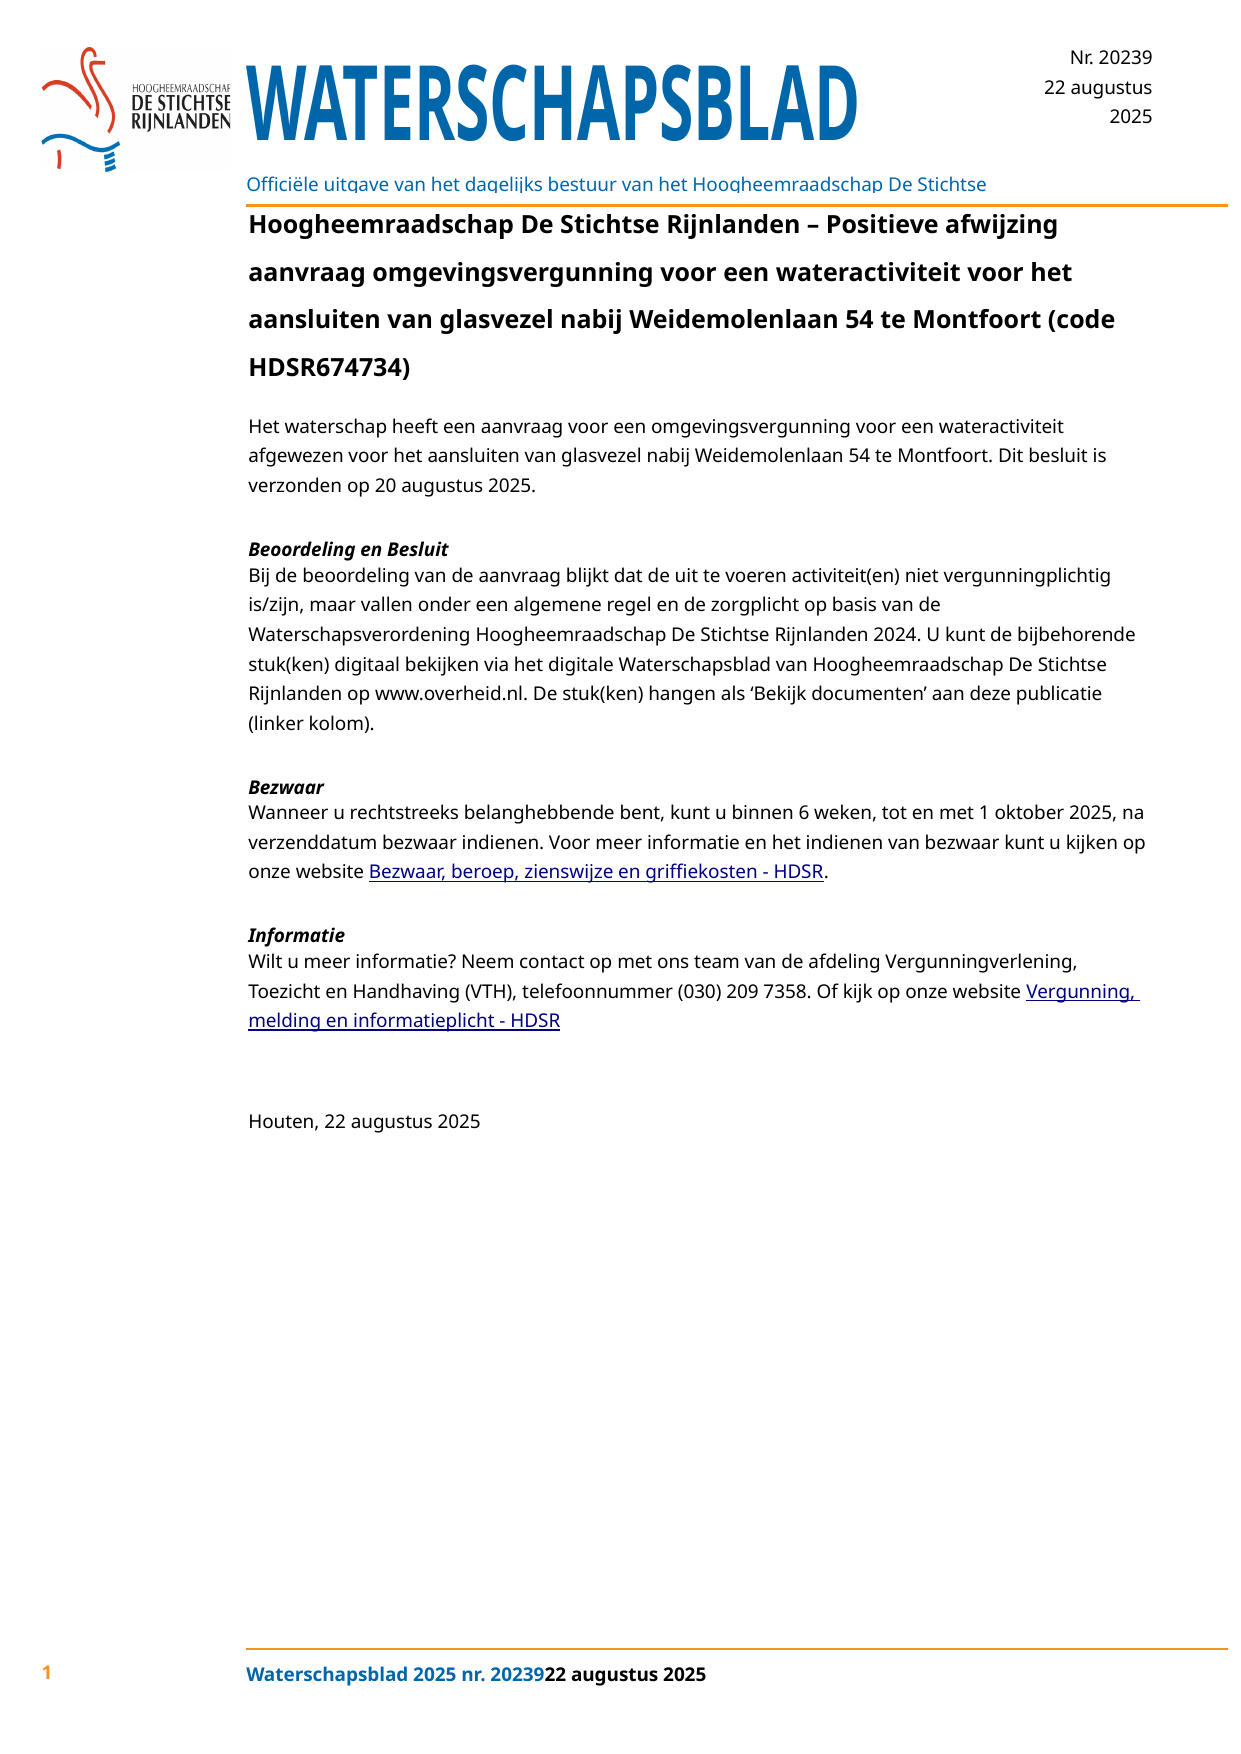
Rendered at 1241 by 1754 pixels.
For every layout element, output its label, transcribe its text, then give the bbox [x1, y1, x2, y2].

text Informatie [248, 923, 1152, 948]
text Bezwaar [248, 774, 1152, 799]
text Beoordeling en Besluit [248, 536, 1152, 562]
text Wanneer u rechtstreeks belanghebbende bent, kunt u binnen 6 weken, tot en met 1 oktober 2025, na verzenddatum bezwaar indienen. Voor meer informatie en het indienen van bezwaar kunt u kijken op onze website Bezwaar, beroep, zienswijze en griffiekosten - HDSR. [248, 799, 1152, 884]
text Bij de beoordeling van de aanvraag blijkt dat de uit te voeren activiteit(en) niet vergunningplichtig is/zijn, maar vallen onder een algemene regel en de zorgplicht op basis van de Waterschapsverordening Hoogheemraadschap De Stichtse Rijnlanden 2024. U kunt de bijbehorende stuk(ken) digitaal bekijken via het digitale Waterschapsblad van Hoogheemraadschap De Stichtse Rijnlanden op www.overheid.nl. De stuk(ken) hangen als ‘Bekijk documenten’ aan deze publicatie (linker kolom). [248, 562, 1152, 736]
text Hoogheemraadschap De Stichtse Rijnlanden – Positieve afwijzing aanvraag omgevingsvergunning voor een wateractiviteit voor het aansluiten van glasvezel nabij Weidemolenlaan 54 te Montfoort (code HDSR674734) [248, 207, 1152, 384]
text Houten, 22 augustus 2025 [248, 1108, 1152, 1134]
text Wilt u meer informatie? Neem contact op met ons team van de afdeling Vergunningverlening, Toezicht en Handhaving (VTH), telefoonnummer (030) 209 7358. Of kijk op onze website Vergunning, melding en informatieplicht - HDSR [248, 948, 1152, 1033]
text Het waterschap heeft een aanvraag voor een omgevingsvergunning voor een wateractiviteit afgewezen voor het aansluiten van glasvezel nabij Weidemolenlaan 54 te Montfoort. Dit besluit is verzonden op 20 augustus 2025. [248, 413, 1152, 498]
picture [41, 47, 231, 172]
